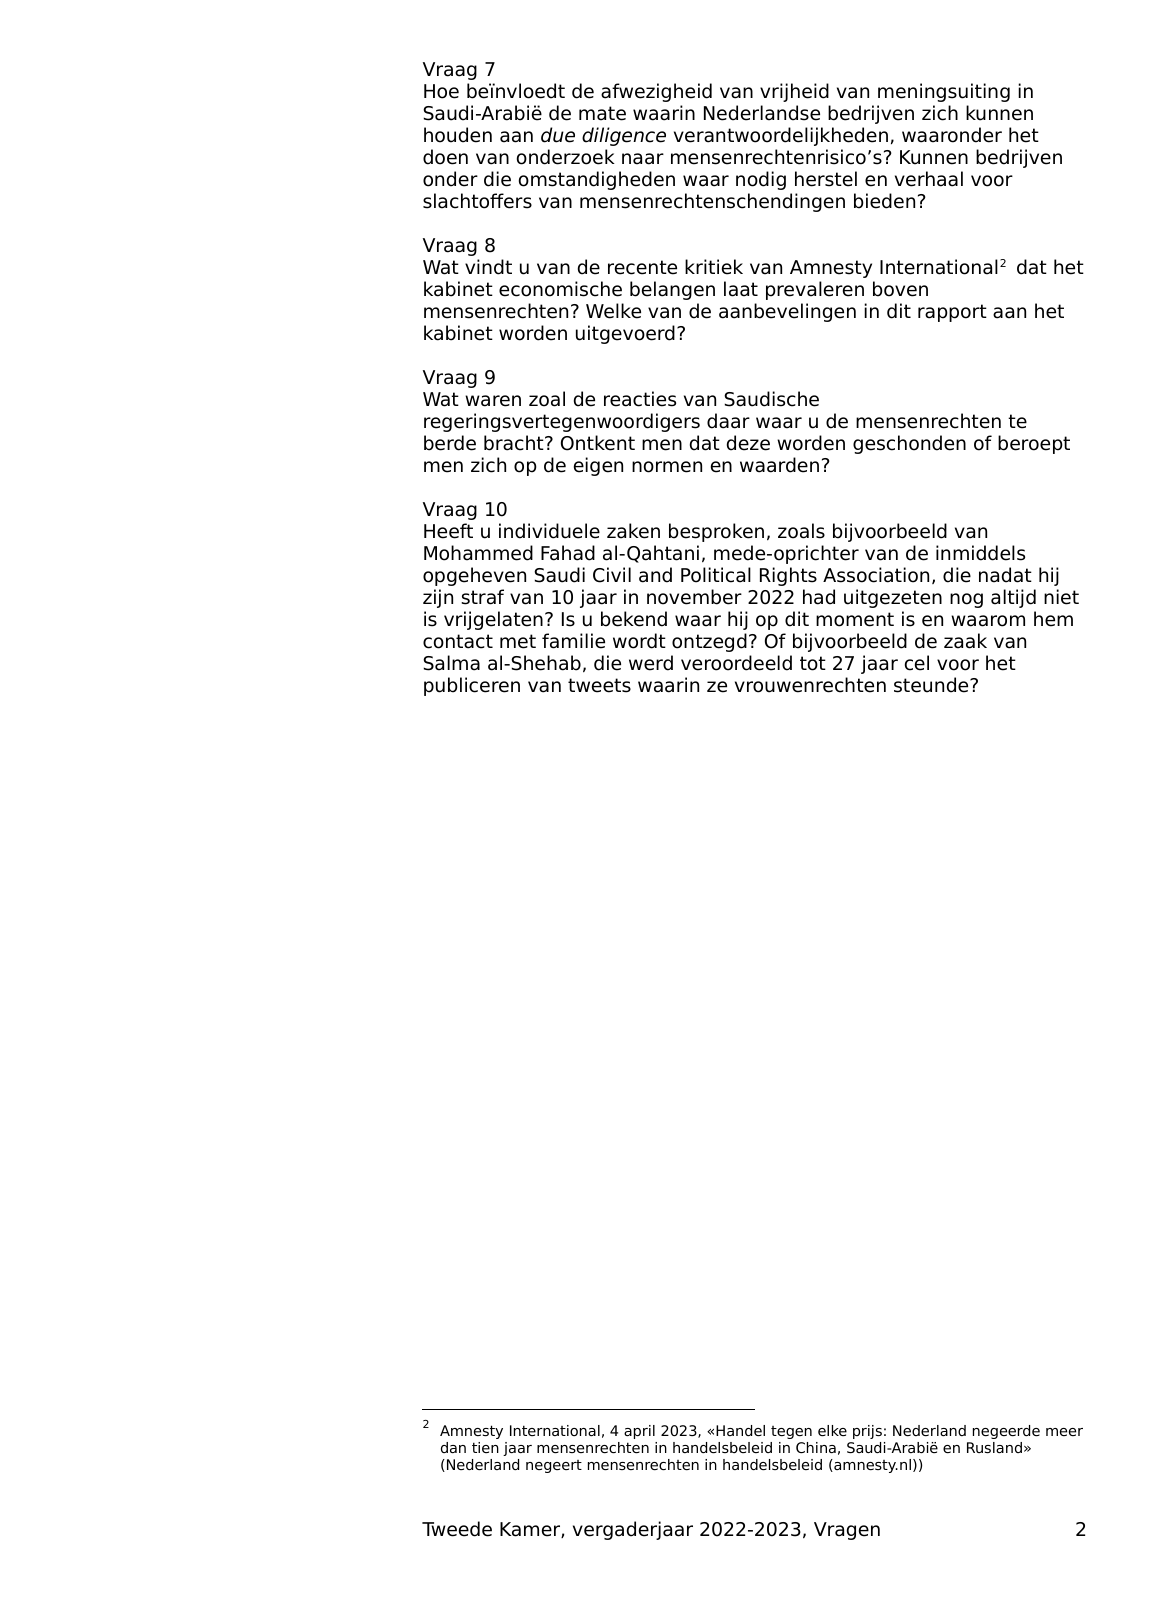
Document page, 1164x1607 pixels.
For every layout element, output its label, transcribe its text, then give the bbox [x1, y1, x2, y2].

text Vraag 8 [422, 235, 1087, 257]
text Vraag 10 [422, 499, 1087, 521]
text Vraag 7 [422, 59, 1087, 81]
text Wat vindt u van de recente kritiek van Amnesty International dat het kabinet economische belangen laat prevaleren boven mensenrechten? Welke van de aanbevelingen in dit rapport aan het kabinet worden uitgevoerd? [422, 257, 1087, 345]
text Heeft u individuele zaken besproken, zoals bijvoorbeeld van Mohammed Fahad al-Qahtani, mede-oprichter van de inmiddels opgeheven Saudi Civil and Political Rights Association, die nadat hij zijn straf van 10 jaar in november 2022 had uitgezeten nog altijd niet is vrijgelaten? Is u bekend waar hij op dit moment is en waarom hem contact met familie wordt ontzegd? Of bijvoorbeeld de zaak van Salma al-Shehab, die werd veroordeeld tot 27 jaar cel voor het publiceren van tweets waarin ze vrouwenrechten steunde? [422, 521, 1087, 697]
text Amnesty International, 4 april 2023, «Handel tegen elke prijs: Nederland negeerde meer dan tien jaar mensenrechten in handelsbeleid in China, Saudi-Arabië en Rusland» (Nederland negeert mensenrechten in handelsbeleid (amnesty.nl)) [422, 1418, 1087, 1474]
text Vraag 9 [422, 367, 1087, 389]
text Wat waren zoal de reacties van Saudische regeringsvertegenwoordigers daar waar u de mensenrechten te berde bracht? Ontkent men dat deze worden geschonden of beroept men zich op de eigen normen en waarden? [422, 389, 1087, 477]
text Hoe beïnvloedt de afwezigheid van vrijheid van meningsuiting in Saudi-Arabië de mate waarin Nederlandse bedrijven zich kunnen houden aan due diligence verantwoordelijkheden, waaronder het doen van onderzoek naar mensenrechtenrisico’s? Kunnen bedrijven onder die omstandigheden waar nodig herstel en verhaal voor slachtoffers van mensenrechtenschendingen bieden? [422, 81, 1087, 213]
